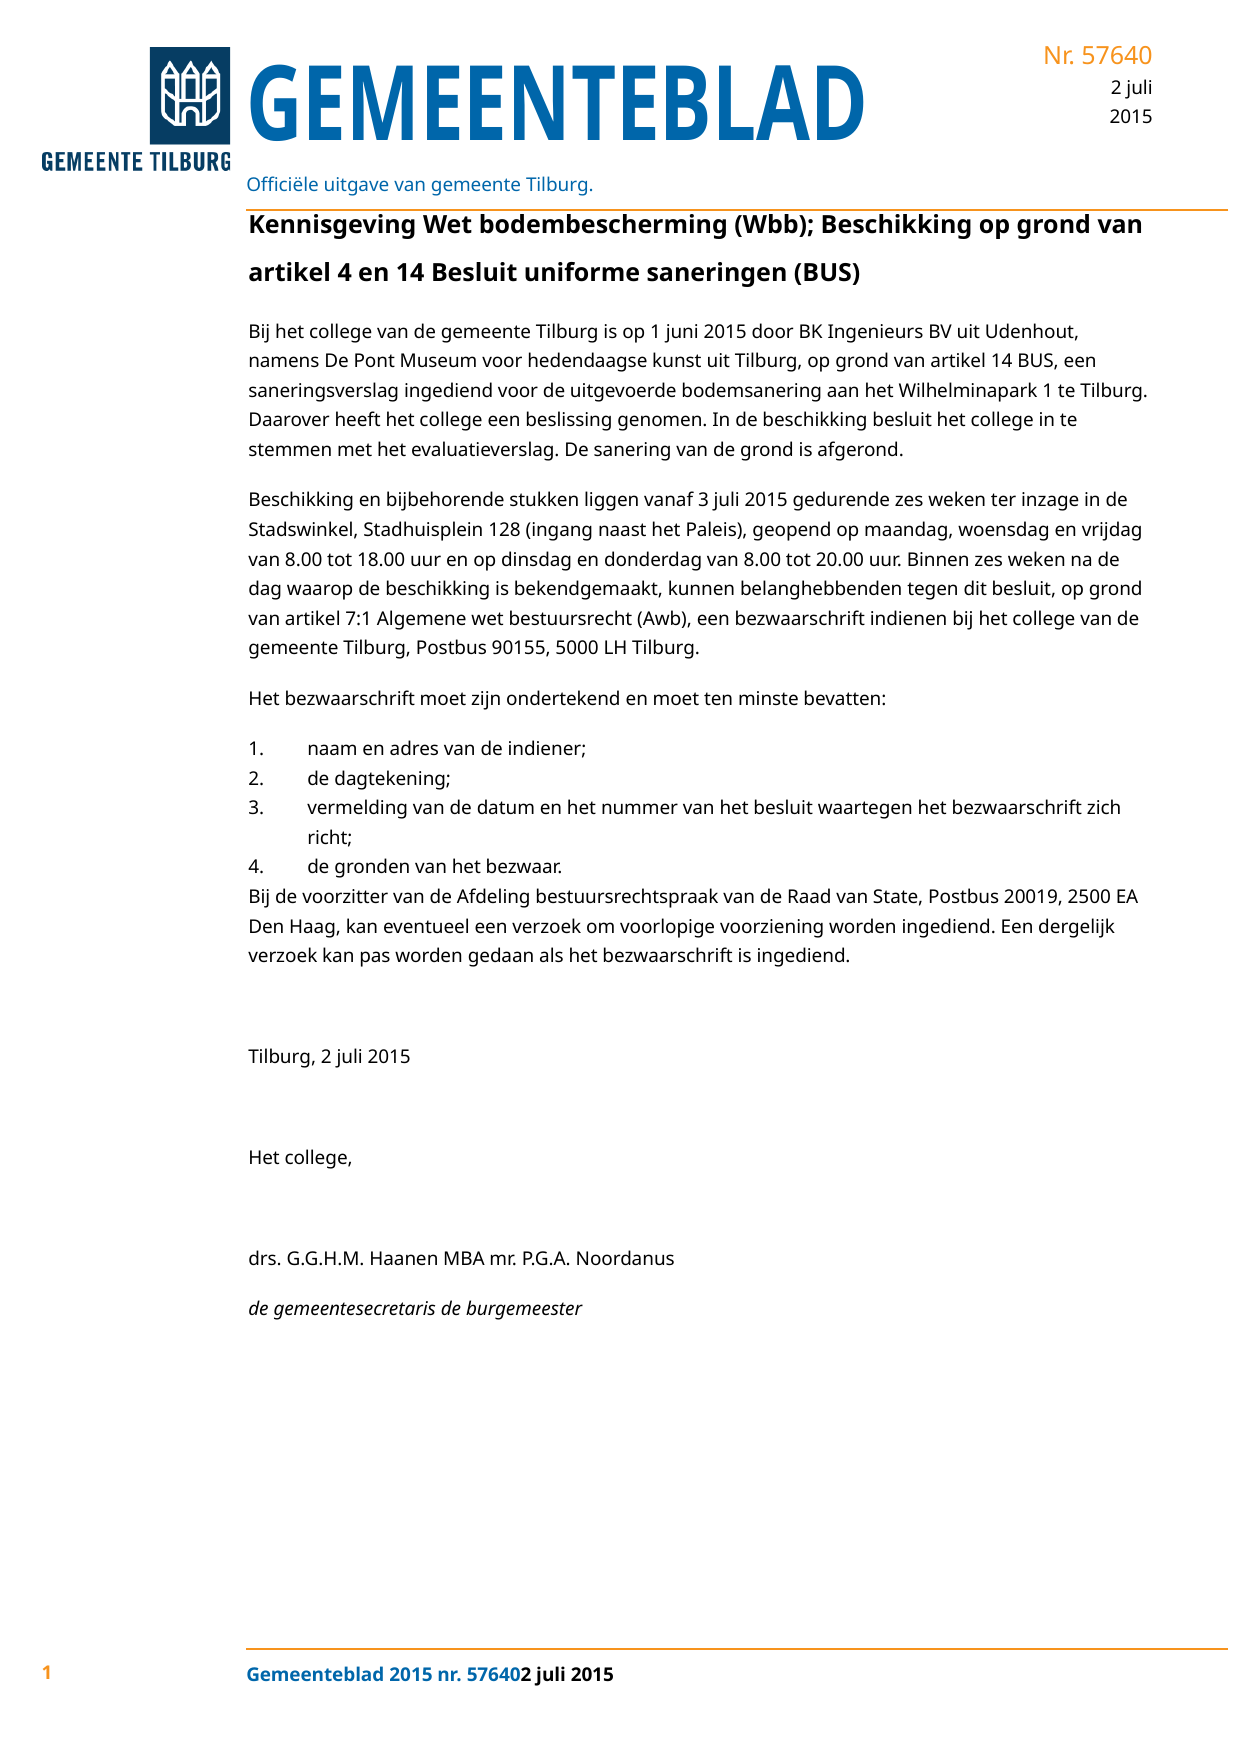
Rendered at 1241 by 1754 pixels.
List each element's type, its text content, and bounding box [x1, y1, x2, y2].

text Het bezwaarschrift moet zijn ondertekend en moet ten minste bevatten: [248, 685, 1152, 711]
text de gemeentesecretaris de burgemeester [248, 1295, 1152, 1321]
list naam en adres van de indiener; [248, 735, 1152, 761]
text Beschikking en bijbehorende stukken liggen vanaf 3 juli 2015 gedurende zes weken ter inzage in de Stadswinkel, Stadhuisplein 128 (ingang naast het Paleis), geopend op maandag, woensdag en vrijdag van 8.00 tot 18.00 uur en op dinsdag en donderdag van 8.00 tot 20.00 uur. Binnen zes weken na de dag waarop de beschikking is bekendgemaakt, kunnen belanghebbenden tegen dit besluit, op grond van artikel 7:1 Algemene wet bestuursrecht (Awb), een bezwaarschrift indienen bij het college van de gemeente Tilburg, Postbus 90155, 5000 LH Tilburg. [248, 487, 1152, 660]
text drs. G.G.H.M. Haanen MBA mr. P.G.A. Noordanus [248, 1245, 1152, 1271]
text Bij de voorzitter van de Afdeling bestuursrechtspraak van de Raad van State, Postbus 20019, 2500 EA Den Haag, kan eventueel een verzoek om voorlopige voorziening worden ingediend. Een dergelijk verzoek kan pas worden gedaan als het bezwaarschrift is ingediend. [248, 883, 1152, 968]
list vermelding van de datum en het nummer van het besluit waartegen het bezwaarschrift zich richt; [248, 794, 1152, 850]
list de gronden van het bezwaar. [248, 854, 1152, 879]
text Kennisgeving Wet bodembescherming (Wbb); Beschikking op grond van artikel 4 en 14 Besluit uniforme saneringen (BUS) [248, 211, 1152, 288]
list de dagtekening; [248, 765, 1152, 791]
picture [41, 47, 231, 172]
text Bij het college van de gemeente Tilburg is op 1 juni 2015 door BK Ingenieurs BV uit Udenhout, namens De Pont Museum voor hedendaagse kunst uit Tilburg, op grond van artikel 14 BUS, een saneringsverslag ingediend voor de uitgevoerde bodemsanering aan het Wilhelminapark 1 te Tilburg. Daarover heeft het college een beslissing genomen. In de beschikking besluit het college in te stemmen met het evaluatieverslag. De sanering van de grond is afgerond. [248, 318, 1152, 462]
text Het college, [248, 1144, 1152, 1170]
text Tilburg, 2 juli 2015 [248, 1043, 1152, 1069]
